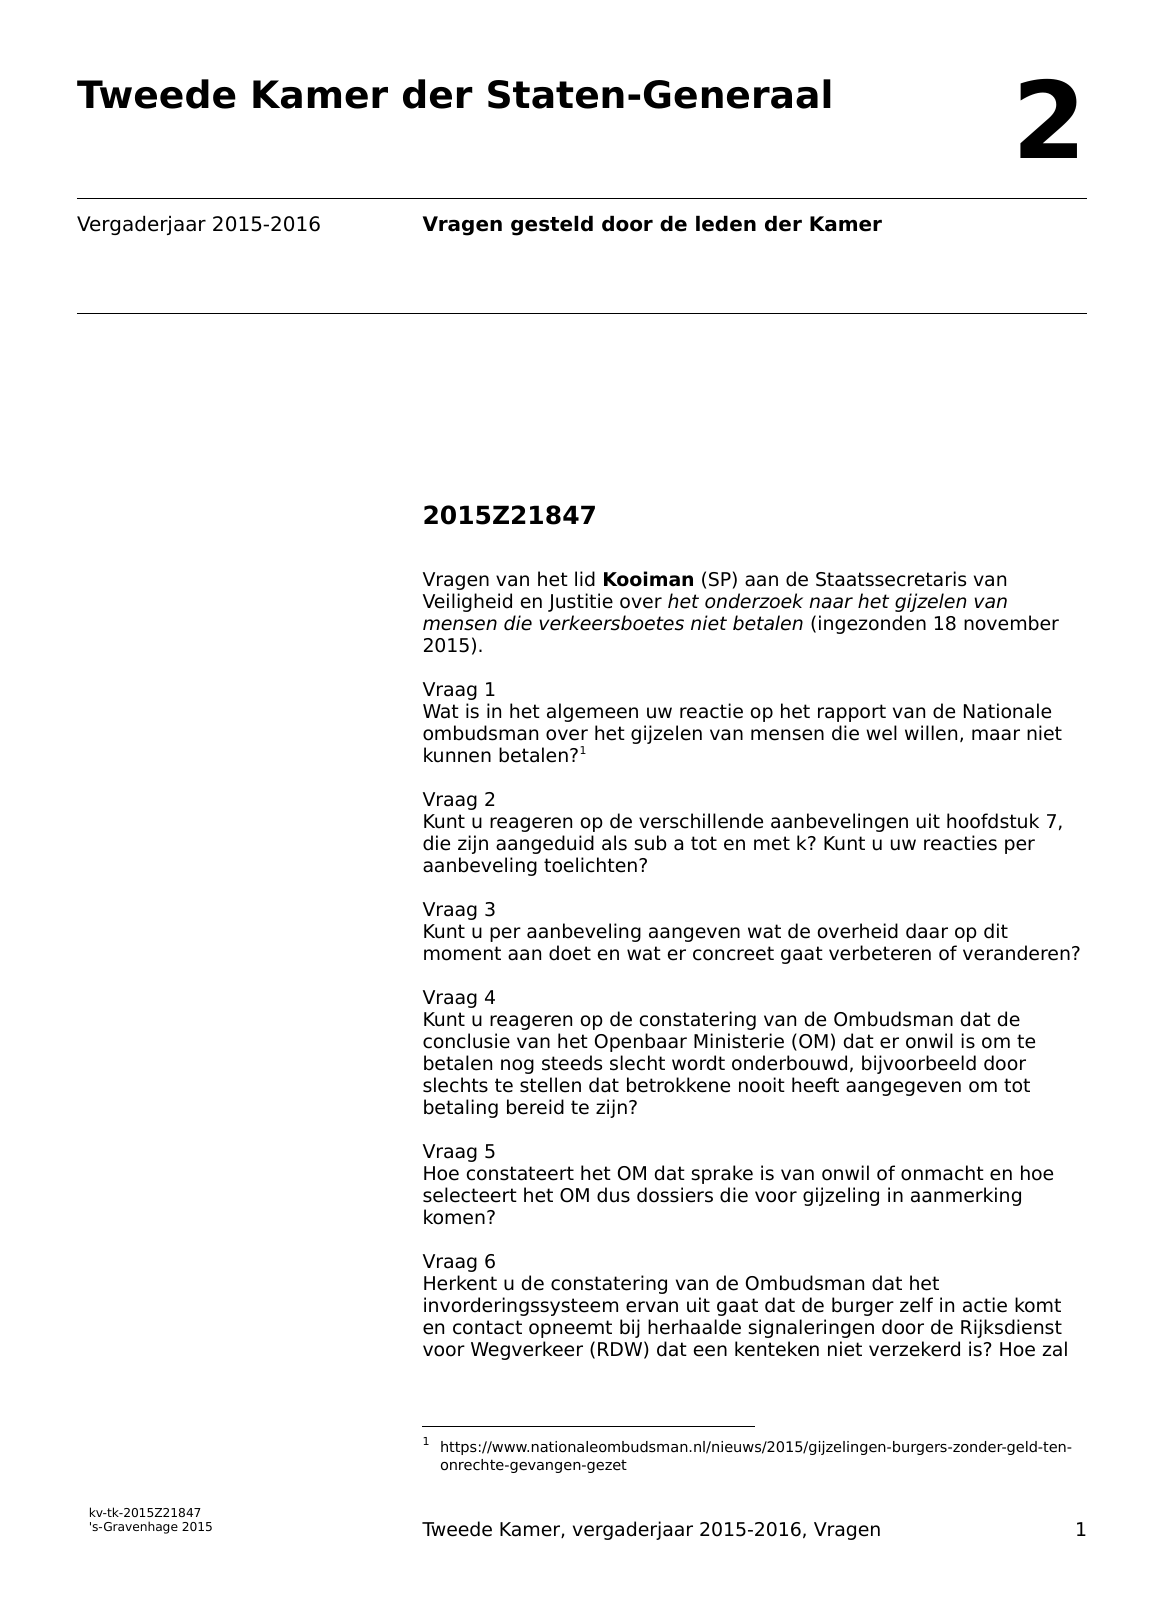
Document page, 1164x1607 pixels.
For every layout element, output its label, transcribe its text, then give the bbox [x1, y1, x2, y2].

text 's-Gravenhage 2015 [88, 1520, 323, 1534]
text 2015Z21847 [422, 501, 1087, 531]
text Vragen van het lid Kooiman (SP) aan de Staatssecretaris van Veiligheid en Justitie over het onderzoek naar het gijzelen van mensen die verkeersboetes niet betalen (ingezonden 18 november 2015). [422, 569, 1087, 657]
table_header Tweede Kamer der Staten-Generaal [77, 59, 886, 198]
text Wat is in het algemeen uw reactie op het rapport van de Nationale ombudsman over het gijzelen van mensen die wel willen, maar niet kunnen betalen? [422, 701, 1087, 767]
text Vraag 1 [422, 679, 1087, 701]
text Vraag 5 [422, 1141, 1087, 1163]
text Herkent u de constatering van de Ombudsman dat het invorderingssysteem ervan uit gaat dat de burger zelf in actie komt en contact opneemt bij herhaalde signaleringen door de Rijksdienst voor Wegverkeer (RDW) dat een kenteken niet verzekerd is? Hoe zal [422, 1273, 1087, 1361]
text Vraag 6 [422, 1251, 1087, 1273]
text Vraag 4 [422, 987, 1087, 1009]
text https://www.nationaleombudsman.nl/nieuws/2015/gijzelingen-burgers-zonder-geld-ten-onrechte-gevangen-gezet [422, 1435, 1087, 1474]
text Vraag 3 [422, 899, 1087, 921]
table_cell Vragen gesteld door de leden der Kamer [422, 199, 1087, 313]
text Kunt u reageren op de constatering van de Ombudsman dat de conclusie van het Openbaar Ministerie (OM) dat er onwil is om te betalen nog steeds slecht wordt onderbouwd, bijvoorbeeld door slechts te stellen dat betrokkene nooit heeft aangegeven om tot betaling bereid te zijn? [422, 1009, 1087, 1119]
text Vraag 2 [422, 789, 1087, 811]
table_header 2 [886, 59, 1087, 198]
text kv-tk-2015Z21847 [88, 1506, 323, 1520]
table_cell Vergaderjaar 2015-2016 [77, 199, 422, 313]
text Kunt u reageren op de verschillende aanbevelingen uit hoofdstuk 7, die zijn aangeduid als sub a tot en met k? Kunt u uw reacties per aanbeveling toelichten? [422, 811, 1087, 877]
text Kunt u per aanbeveling aangeven wat de overheid daar op dit moment aan doet en wat er concreet gaat verbeteren of veranderen? [422, 921, 1087, 965]
text Hoe constateert het OM dat sprake is van onwil of onmacht en hoe selecteert het OM dus dossiers die voor gijzeling in aanmerking komen? [422, 1163, 1087, 1229]
